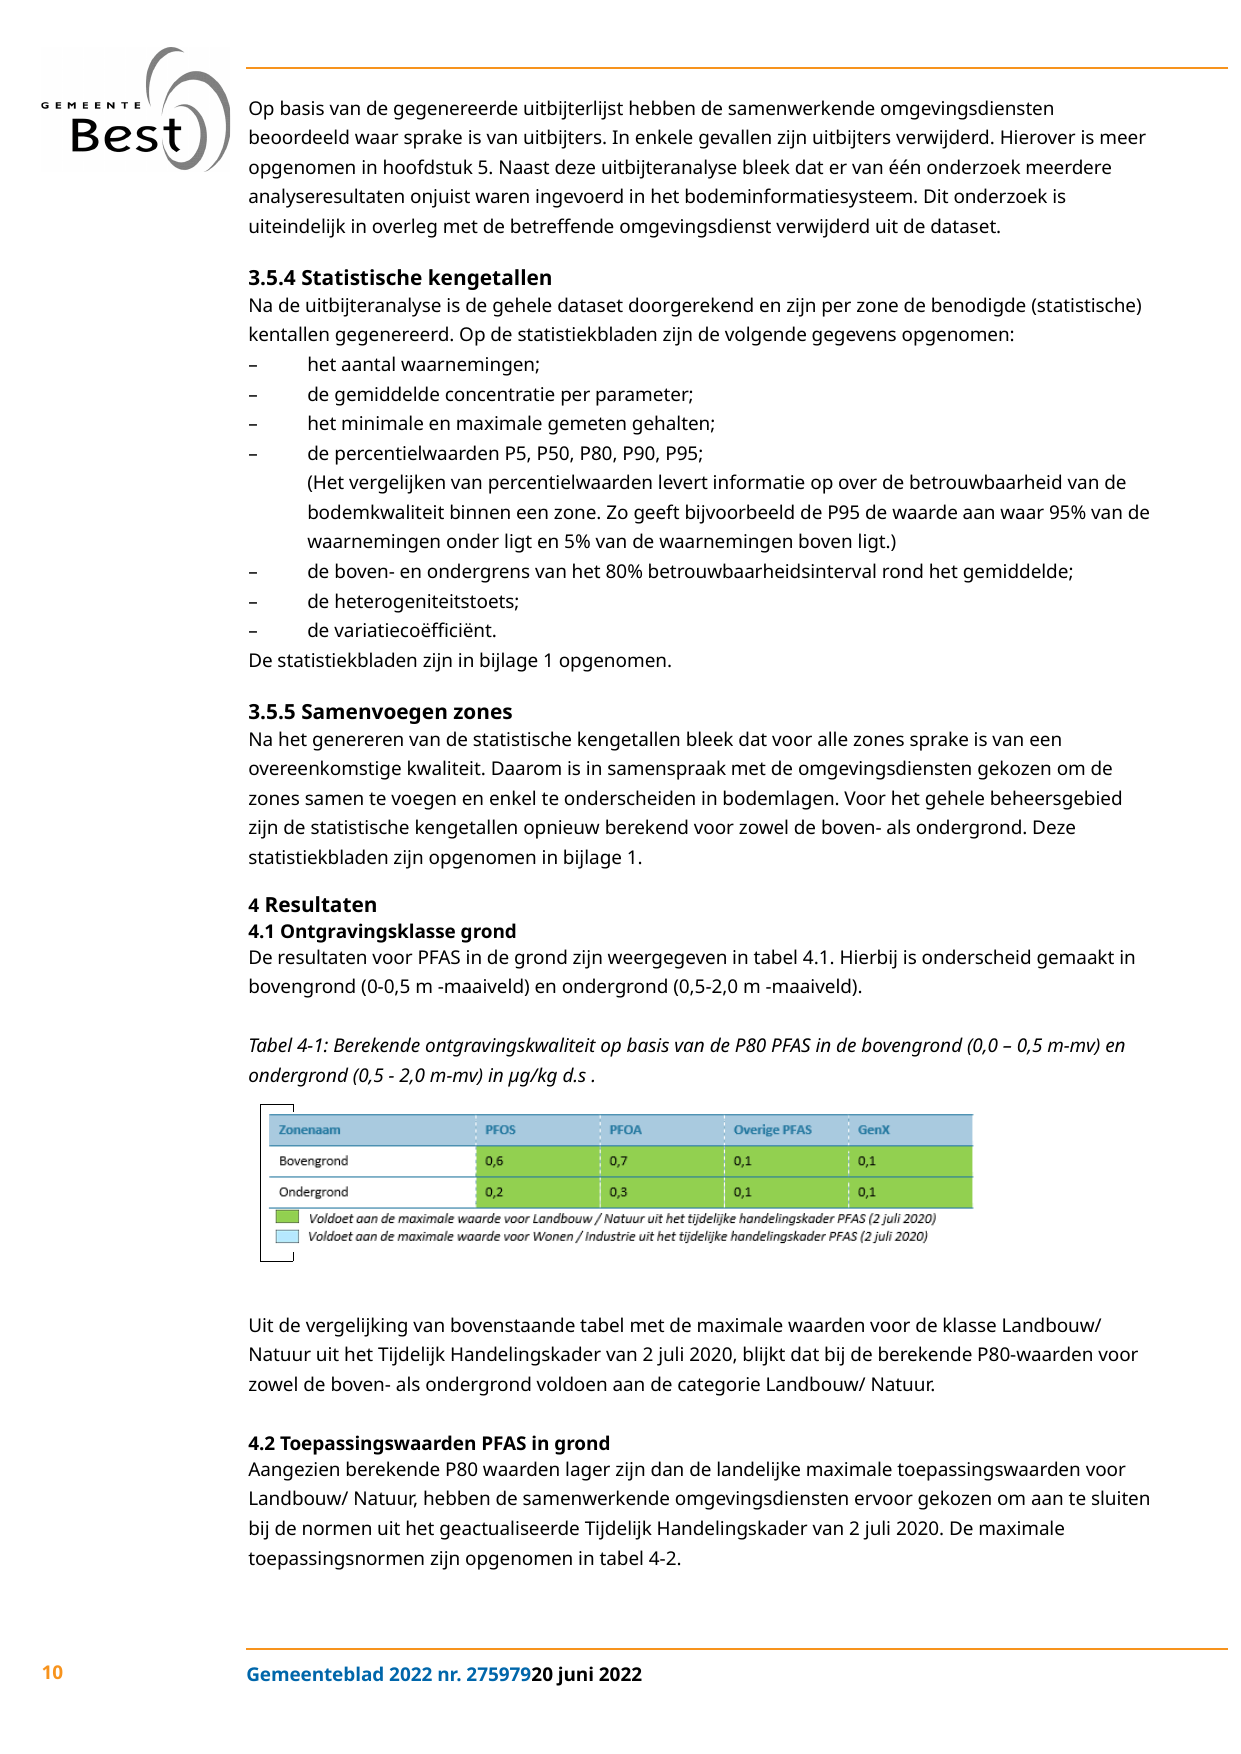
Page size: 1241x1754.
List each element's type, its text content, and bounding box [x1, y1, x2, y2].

text Na het genereren van de statistische kengetallen bleek dat voor alle zones sprake is van een overeenkomstige kwaliteit. Daarom is in samenspraak met de omgevingsdiensten gekozen om de zones samen te voegen en enkel te onderscheiden in bodemlagen. Voor het gehele beheersgebied zijn de statistische kengetallen opnieuw berekend voor zowel de boven- als ondergrond. Deze statistiekbladen zijn opgenomen in bijlage 1. [248, 726, 1152, 870]
list het aantal waarnemingen; [248, 351, 1152, 377]
text 4.1 Ontgravingsklasse grond [248, 918, 1152, 944]
text De statistiekbladen zijn in bijlage 1 opgenomen. [248, 647, 1152, 673]
text Uit de vergelijking van bovenstaande tabel met de maximale waarden voor de klasse Landbouw/ Natuur uit het Tijdelijk Handelingskader van 2 juli 2020, blijkt dat bij de berekende P80-waarden voor zowel de boven- als ondergrond voldoen aan de categorie Landbouw/ Natuur. [248, 1312, 1152, 1397]
text De resultaten voor PFAS in de grond zijn weergegeven in tabel 4.1. Hierbij is onderscheid gemaakt in bovengrond (0-0,5 m -maaiveld) en ondergrond (0,5-2,0 m -maaiveld). [248, 944, 1152, 999]
list (Het vergelijken van percentielwaarden levert informatie op over de betrouwbaarheid van de bodemkwaliteit binnen een zone. Zo geeft bijvoorbeeld de P95 de waarde aan waar 95% van de waarnemingen onder ligt en 5% van de waarnemingen boven ligt.) [248, 469, 1152, 554]
text Aangezien berekende P80 waarden lager zijn dan de landelijke maximale toepassingswaarden voor Landbouw/ Natuur, hebben de samenwerkende omgevingsdiensten ervoor gekozen om aan te sluiten bij de normen uit het geactualiseerde Tijdelijk Handelingskader van 2 juli 2020. De maximale toepassingsnormen zijn opgenomen in tabel 4-2. [248, 1456, 1152, 1571]
text 4 Resultaten [248, 890, 1152, 918]
list de boven- en ondergrens van het 80% betrouwbaarheidsinterval rond het gemiddelde; [248, 558, 1152, 584]
text 4.2 Toepassingswaarden PFAS in grond [248, 1430, 1152, 1456]
text Na de uitbijteranalyse is de gehele dataset doorgerekend en zijn per zone de benodigde (statistische) kentallen gegenereerd. Op de statistiekbladen zijn de volgende gegevens opgenomen: [248, 292, 1152, 347]
text Tabel 4-1: Berekende ontgravingskwaliteit op basis van de P80 PFAS in de bovengrond (0,0 – 0,5 m-mv) en ondergrond (0,5 - 2,0 m-mv) in µg/kg d.s . [248, 1033, 1152, 1088]
list de heterogeniteitstoets; [248, 588, 1152, 613]
list de gemiddelde concentratie per parameter; [248, 381, 1152, 406]
picture [268, 1112, 978, 1252]
picture [41, 47, 231, 172]
list de percentielwaarden P5, P50, P80, P90, P95; [248, 440, 1152, 466]
text 3.5.4 Statistische kengetallen [248, 263, 1152, 292]
list het minimale en maximale gemeten gehalten; [248, 410, 1152, 436]
list de variatiecoëfficiënt. [248, 617, 1152, 643]
text 3.5.5 Samenvoegen zones [248, 697, 1152, 726]
text Op basis van de gegenereerde uitbijterlijst hebben de samenwerkende omgevingsdiensten beoordeeld waar sprake is van uitbijters. In enkele gevallen zijn uitbijters verwijderd. Hierover is meer opgenomen in hoofdstuk 5. Naast deze uitbijteranalyse bleek dat er van één onderzoek meerdere analyseresultaten onjuist waren ingevoerd in het bodeminformatiesysteem. Dit onderzoek is uiteindelijk in overleg met de betreffende omgevingsdienst verwijderd uit de dataset. [248, 95, 1152, 239]
